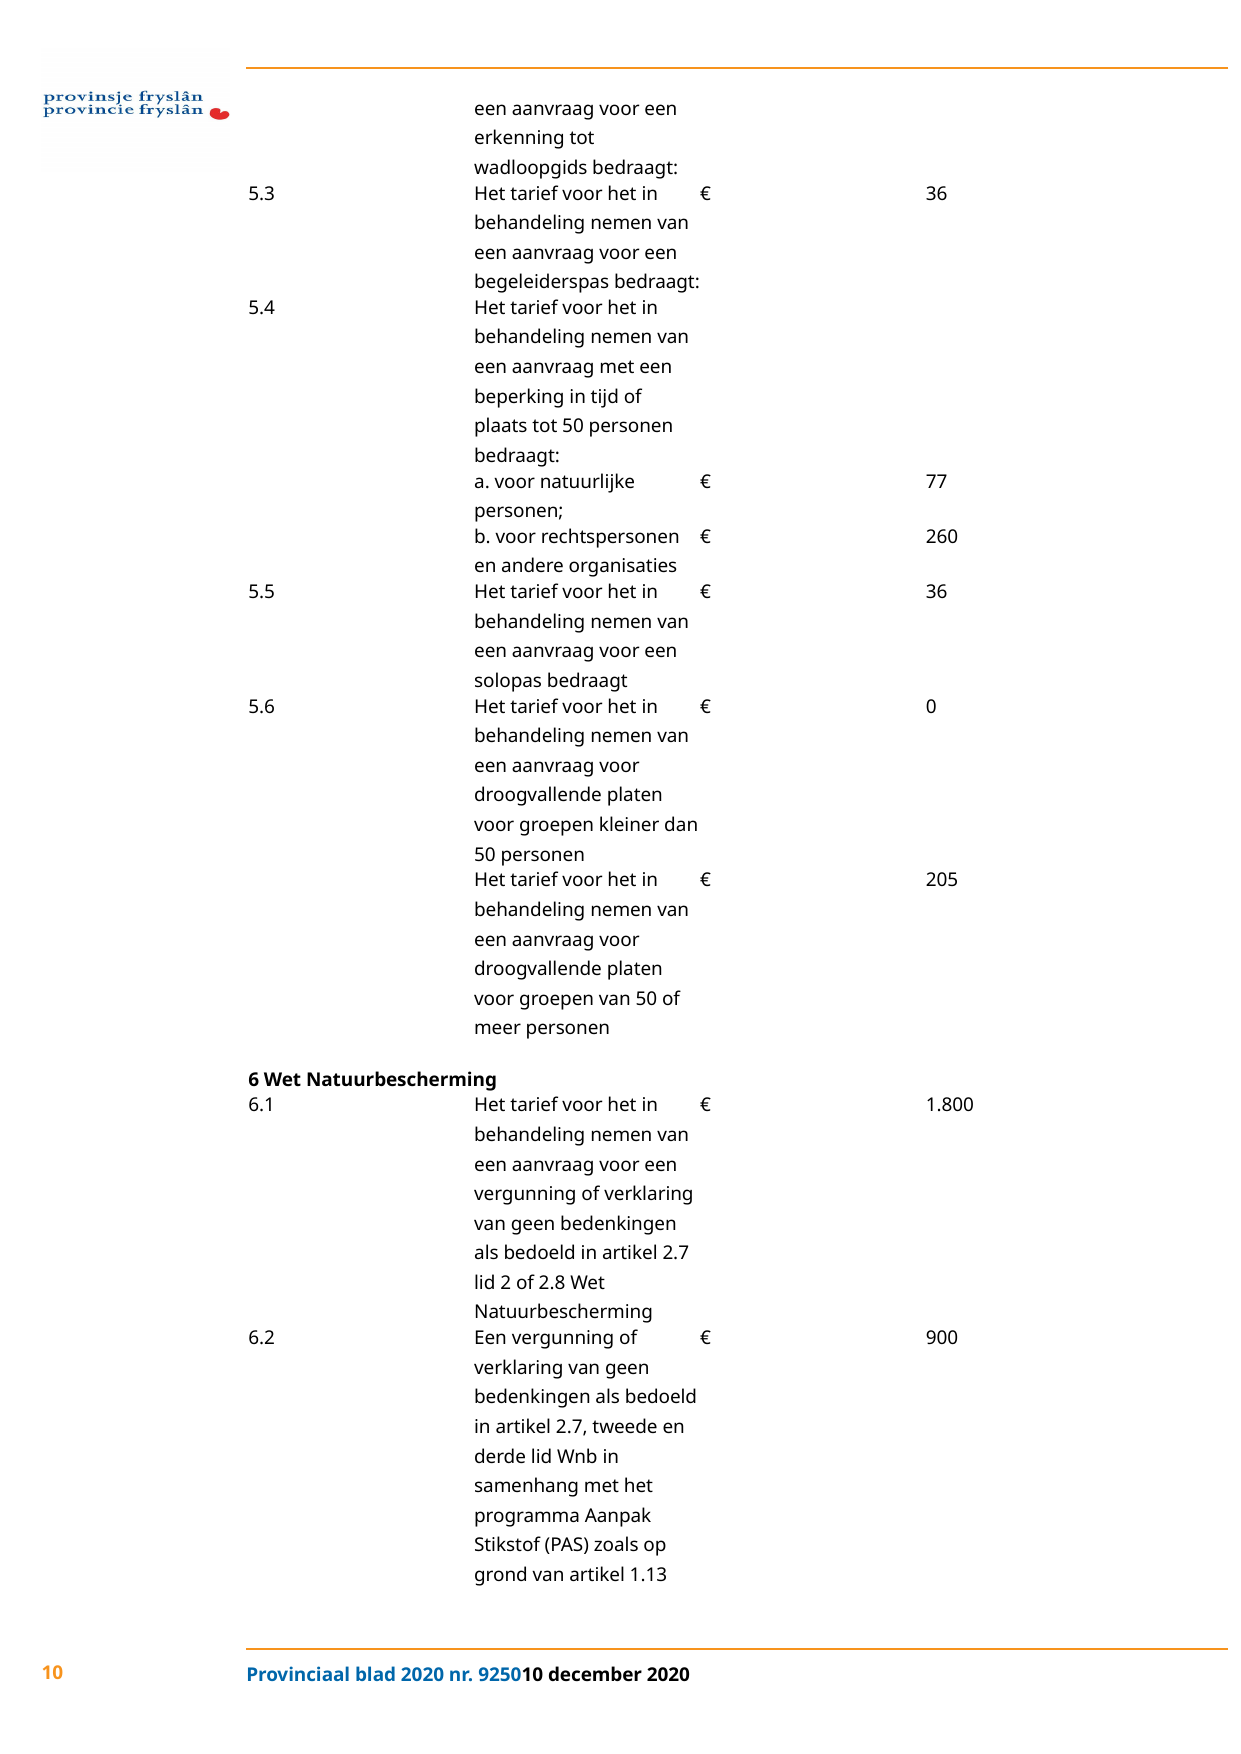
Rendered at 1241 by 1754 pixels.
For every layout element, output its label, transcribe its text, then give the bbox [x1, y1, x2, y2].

table_cell [926, 95, 1152, 180]
table_cell 6 Wet Natuurbescherming [248, 1066, 1152, 1092]
table_cell een aanvraag voor een erkenning tot wadloopgids bedraagt: [474, 95, 700, 180]
table_cell Het tarief voor het in behandeling nemen van een aanvraag met een beperking in tijd of plaats tot 50 personen bedraagt: [474, 294, 700, 468]
table_cell 0 [926, 693, 1152, 867]
table_cell 5.3 [248, 180, 474, 294]
table_cell € [700, 180, 926, 294]
table_cell [926, 1040, 1152, 1066]
table_cell 5.6 [248, 693, 474, 867]
table_cell Het tarief voor het in behandeling nemen van een aanvraag voor een solopas bedraagt [474, 579, 700, 693]
table_cell [926, 294, 1152, 468]
picture [41, 47, 231, 172]
table_cell 6.2 [248, 1325, 474, 1587]
table_cell 205 [926, 867, 1152, 1040]
table_cell Het tarief voor het in behandeling nemen van een aanvraag voor droogvallende platen voor groepen van 50 of meer personen [474, 867, 700, 1040]
table_cell [248, 95, 474, 180]
table_cell Het tarief voor het in behandeling nemen van een aanvraag voor een begeleiderspas bedraagt: [474, 180, 700, 294]
table_cell [248, 867, 474, 1040]
table_cell [248, 1040, 474, 1066]
table_cell [700, 95, 926, 180]
table_cell € [700, 579, 926, 693]
table_cell 5.4 [248, 294, 474, 578]
table_cell 1.800 [926, 1092, 1152, 1324]
table_cell [700, 294, 926, 468]
table_cell 36 [926, 180, 1152, 294]
table_cell 77 [926, 468, 1152, 523]
table_cell 36 [926, 579, 1152, 693]
table_cell € [700, 693, 926, 867]
table_cell € [700, 867, 926, 1040]
table_cell € [700, 523, 926, 578]
table_cell [700, 1040, 926, 1066]
table_cell a. voor natuurlijke personen; [474, 468, 700, 523]
table_cell [474, 1040, 700, 1066]
table_cell 6.1 [248, 1092, 474, 1324]
table_cell Het tarief voor het in behandeling nemen van een aanvraag voor een vergunning of verklaring van geen bedenkingen als bedoeld in artikel 2.7 lid 2 of 2.8 Wet Natuurbescherming [474, 1092, 700, 1324]
table_cell € [700, 1325, 926, 1587]
table_cell b. voor rechtspersonen en andere organisaties [474, 523, 700, 578]
table_cell 5.5 [248, 579, 474, 693]
table_cell Het tarief voor het in behandeling nemen van een aanvraag voor droogvallende platen voor groepen kleiner dan 50 personen [474, 693, 700, 867]
table_cell € [700, 468, 926, 523]
table_cell Een vergunning of verklaring van geen bedenkingen als bedoeld in artikel 2.7, tweede en derde lid Wnb in samenhang met het programma Aanpak Stikstof (PAS) zoals op grond van artikel 1.13 [474, 1325, 700, 1587]
table_cell € [700, 1092, 926, 1324]
table_cell 260 [926, 523, 1152, 578]
table_cell 900 [926, 1325, 1152, 1587]
